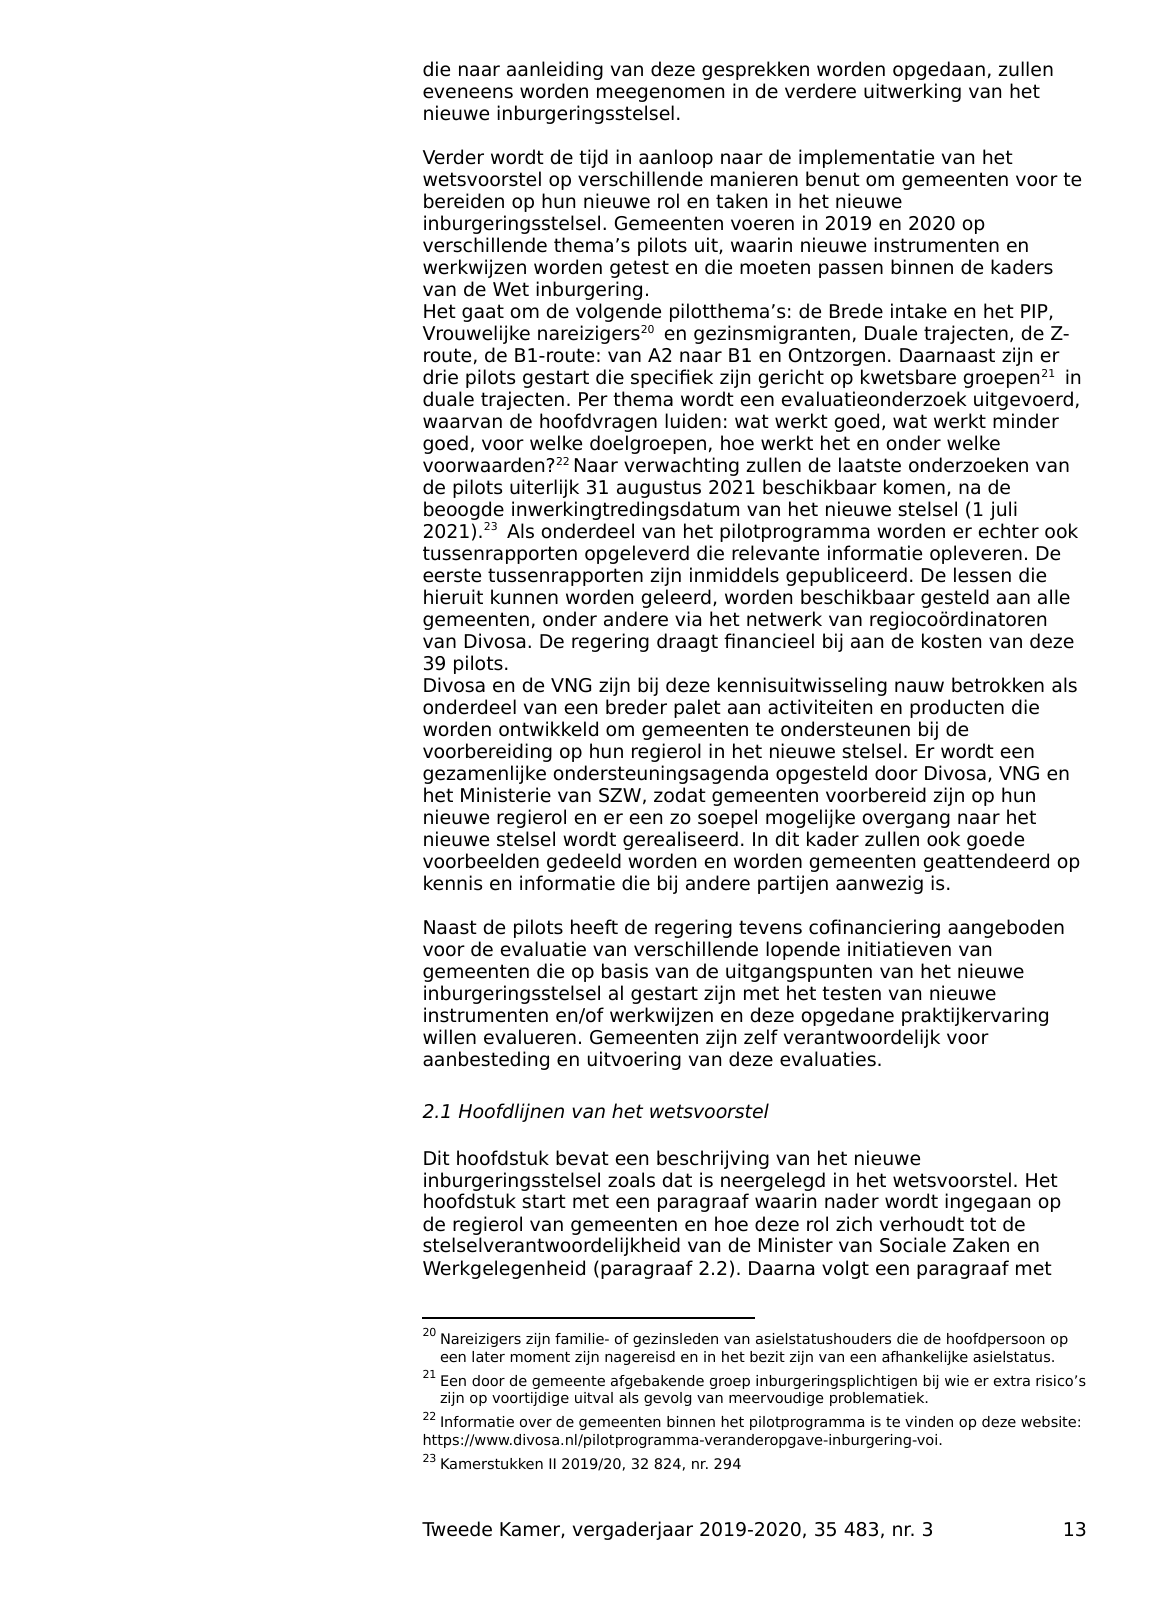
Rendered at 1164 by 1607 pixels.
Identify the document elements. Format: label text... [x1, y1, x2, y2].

text Divosa en de VNG zijn bij deze kennisuitwisseling nauw betrokken als onderdeel van een breder palet aan activiteiten en producten die worden ontwikkeld om gemeenten te ondersteunen bij de voorbereiding op hun regierol in het nieuwe stelsel. Er wordt een gezamenlijke ondersteuningsagenda opgesteld door Divosa, VNG en het Ministerie van SZW, zodat gemeenten voorbereid zijn op hun nieuwe regierol en er een zo soepel mogelijke overgang naar het nieuwe stelsel wordt gerealiseerd. In dit kader zullen ook goede voorbeelden gedeeld worden en worden gemeenten geattendeerd op kennis en informatie die bij andere partijen aanwezig is. [422, 675, 1087, 894]
text Informatie over de gemeenten binnen het pilotprogramma is te vinden op deze website: [422, 1410, 1087, 1432]
text https://www.divosa.nl/pilotprogramma-veranderopgave-inburgering-voi. [422, 1432, 1087, 1449]
text Het gaat om de volgende pilotthema’s: de Brede intake en het PIP, Vrouwelijke nareizigers en gezinsmigranten, Duale trajecten, de Z-route, de B1-route: van A2 naar B1 en Ontzorgen. Daarnaast zijn er drie pilots gestart die specifiek zijn gericht op kwetsbare groepen in duale trajecten. Per thema wordt een evaluatieonderzoek uitgevoerd, waarvan de hoofdvragen luiden: wat werkt goed, wat werkt minder goed, voor welke doelgroepen, hoe werkt het en onder welke voorwaarden?Naar verwachting zullen de laatste onderzoeken van de pilots uiterlijk 31 augustus 2021 beschikbaar komen, na de beoogde inwerkingtredingsdatum van het nieuwe stelsel (1 juli 2021). Als onderdeel van het pilotprogramma worden er echter ook tussenrapporten opgeleverd die relevante informatie opleveren. De eerste tussenrapporten zijn inmiddels gepubliceerd. De lessen die hieruit kunnen worden geleerd, worden beschikbaar gesteld aan alle gemeenten, onder andere via het netwerk van regiocoördinatoren van Divosa. De regering draagt financieel bij aan de kosten van deze 39 pilots. [422, 301, 1087, 675]
text Verder wordt de tijd in aanloop naar de implementatie van het wetsvoorstel op verschillende manieren benut om gemeenten voor te bereiden op hun nieuwe rol en taken in het nieuwe inburgeringsstelsel. Gemeenten voeren in 2019 en 2020 op verschillende thema’s pilots uit, waarin nieuwe instrumenten en werkwijzen worden getest en die moeten passen binnen de kaders van de Wet inburgering. [422, 147, 1087, 301]
text Naast de pilots heeft de regering tevens cofinanciering aangeboden voor de evaluatie van verschillende lopende initiatieven van gemeenten die op basis van de uitgangspunten van het nieuwe inburgeringsstelsel al gestart zijn met het testen van nieuwe instrumenten en/of werkwijzen en deze opgedane praktijkervaring willen evalueren. Gemeenten zijn zelf verantwoordelijk voor aanbesteding en uitvoering van deze evaluaties. [422, 917, 1087, 1071]
text Kamerstukken II 2019/20, 32 824, nr. 294 [422, 1452, 1087, 1474]
text Nareizigers zijn familie- of gezinsleden van asielstatushouders die de hoofdpersoon op een later moment zijn nagereisd en in het bezit zijn van een afhankelijke asielstatus. [422, 1327, 1087, 1366]
subtitle 2.1 Hoofdlijnen van het wetsvoorstel [422, 1101, 1087, 1122]
text Dit hoofdstuk bevat een beschrijving van het nieuwe inburgeringsstelsel zoals dat is neergelegd in het wetsvoorstel. Het hoofdstuk start met een paragraaf waarin nader wordt ingegaan op de regierol van gemeenten en hoe deze rol zich verhoudt tot de stelselverantwoordelijkheid van de Minister van Sociale Zaken en Werkgelegenheid (paragraaf 2.2). Daarna volgt een paragraaf met [422, 1147, 1087, 1279]
text Een door de gemeente afgebakende groep inburgeringsplichtigen bij wie er extra risico’s zijn op voortijdige uitval als gevolg van meervoudige problematiek. [422, 1368, 1087, 1407]
text die naar aanleiding van deze gesprekken worden opgedaan, zullen eveneens worden meegenomen in de verdere uitwerking van het nieuwe inburgeringsstelsel. [422, 59, 1087, 125]
